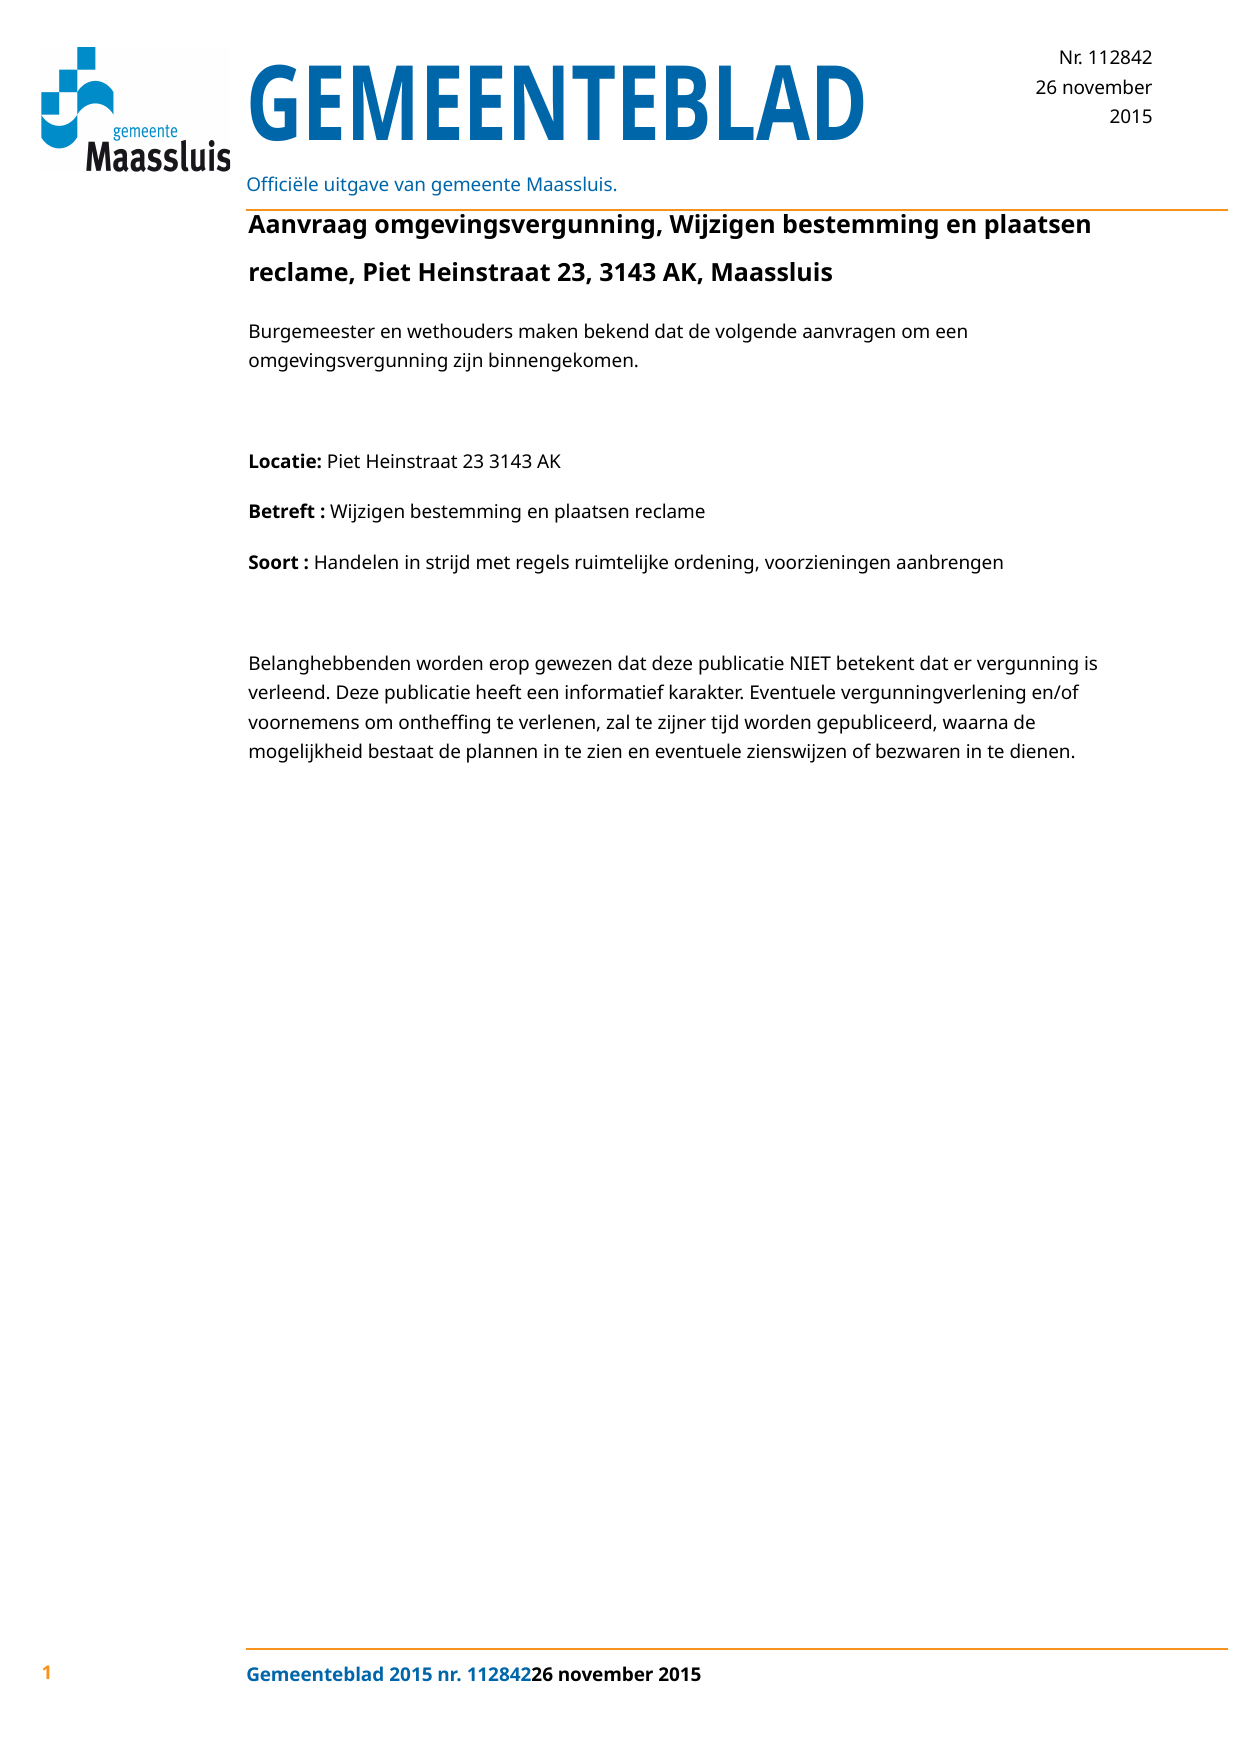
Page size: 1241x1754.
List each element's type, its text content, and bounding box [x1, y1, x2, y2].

picture [41, 47, 231, 172]
text Burgemeester en wethouders maken bekend dat de volgende aanvragen om een omgevingsvergunning zijn binnengekomen. [248, 318, 1152, 373]
picture [41, 47, 77, 92]
text Belanghebbenden worden erop gewezen dat deze publicatie NIET betekent dat er vergunning is verleend. Deze publicatie heeft een informatief karakter. Eventuele vergunningverlening en/of voornemens om ontheffing te verlenen, zal te zijner tijd worden gepubliceerd, waarna de mogelijkheid bestaat de plannen in te zien en eventuele zienswijzen of bezwaren in te dienen. [248, 650, 1152, 764]
text Betreft : Wijzigen bestemming en plaatsen reclame [248, 499, 1152, 524]
text Locatie: Piet Heinstraat 23 3143 AK [248, 448, 1152, 474]
text Aanvraag omgevingsvergunning, Wijzigen bestemming en plaatsen reclame, Piet Heinstraat 23, 3143 AK, Maassluis [248, 211, 1152, 288]
text Soort : Handelen in strijd met regels ruimtelijke ordening, voorzieningen aanbrengen [248, 549, 1152, 575]
